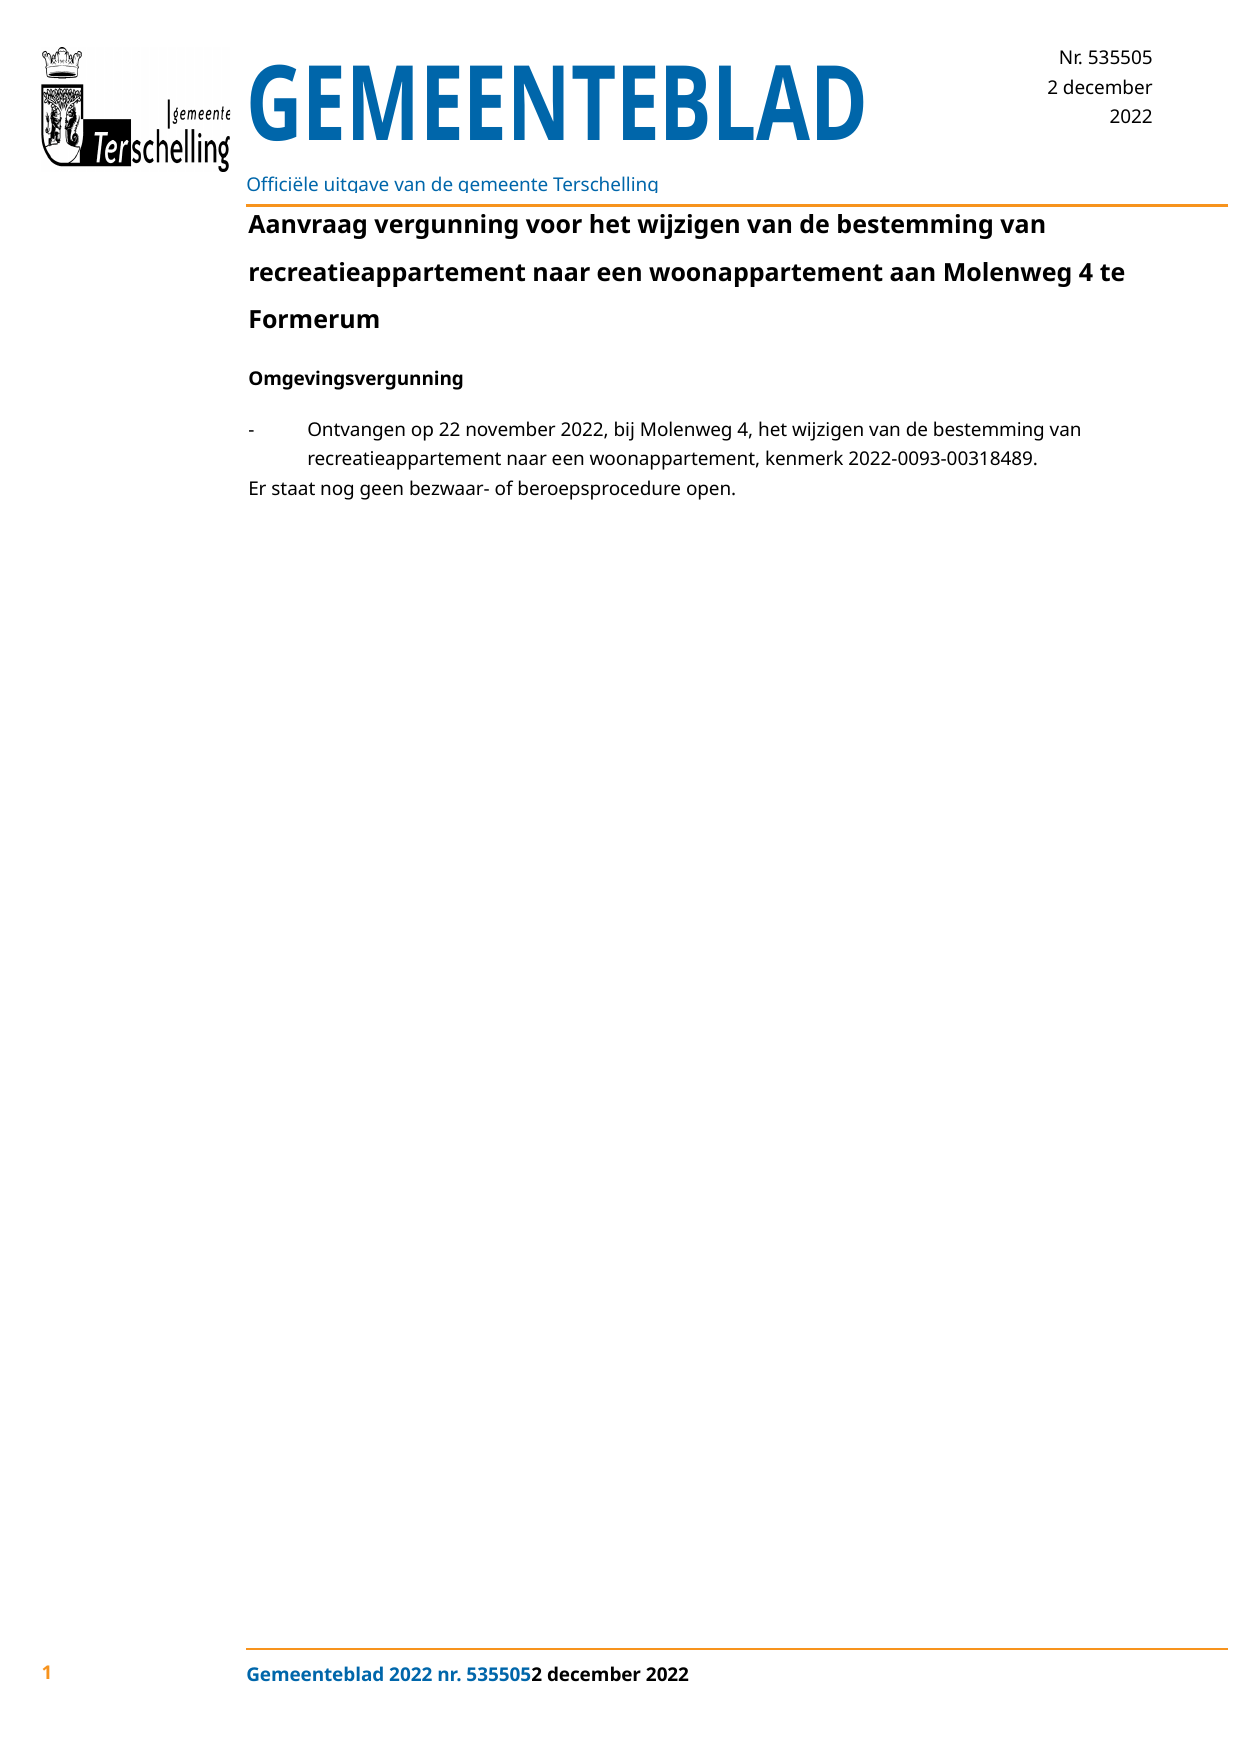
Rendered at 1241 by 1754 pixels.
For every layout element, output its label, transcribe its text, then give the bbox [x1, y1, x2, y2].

text Er staat nog geen bezwaar- of beroepsprocedure open. [248, 475, 1152, 501]
list Ontvangen op 22 november 2022, bij Molenweg 4, het wijzigen van de bestemming van recreatieappartement naar een woonappartement, kenmerk 2022-0093-00318489. [248, 416, 1152, 471]
picture [41, 47, 231, 172]
text Aanvraag vergunning voor het wijzigen van de bestemming van recreatieappartement naar een woonappartement aan Molenweg 4 te Formerum [248, 207, 1152, 336]
text Omgevingsvergunning [248, 366, 1152, 391]
